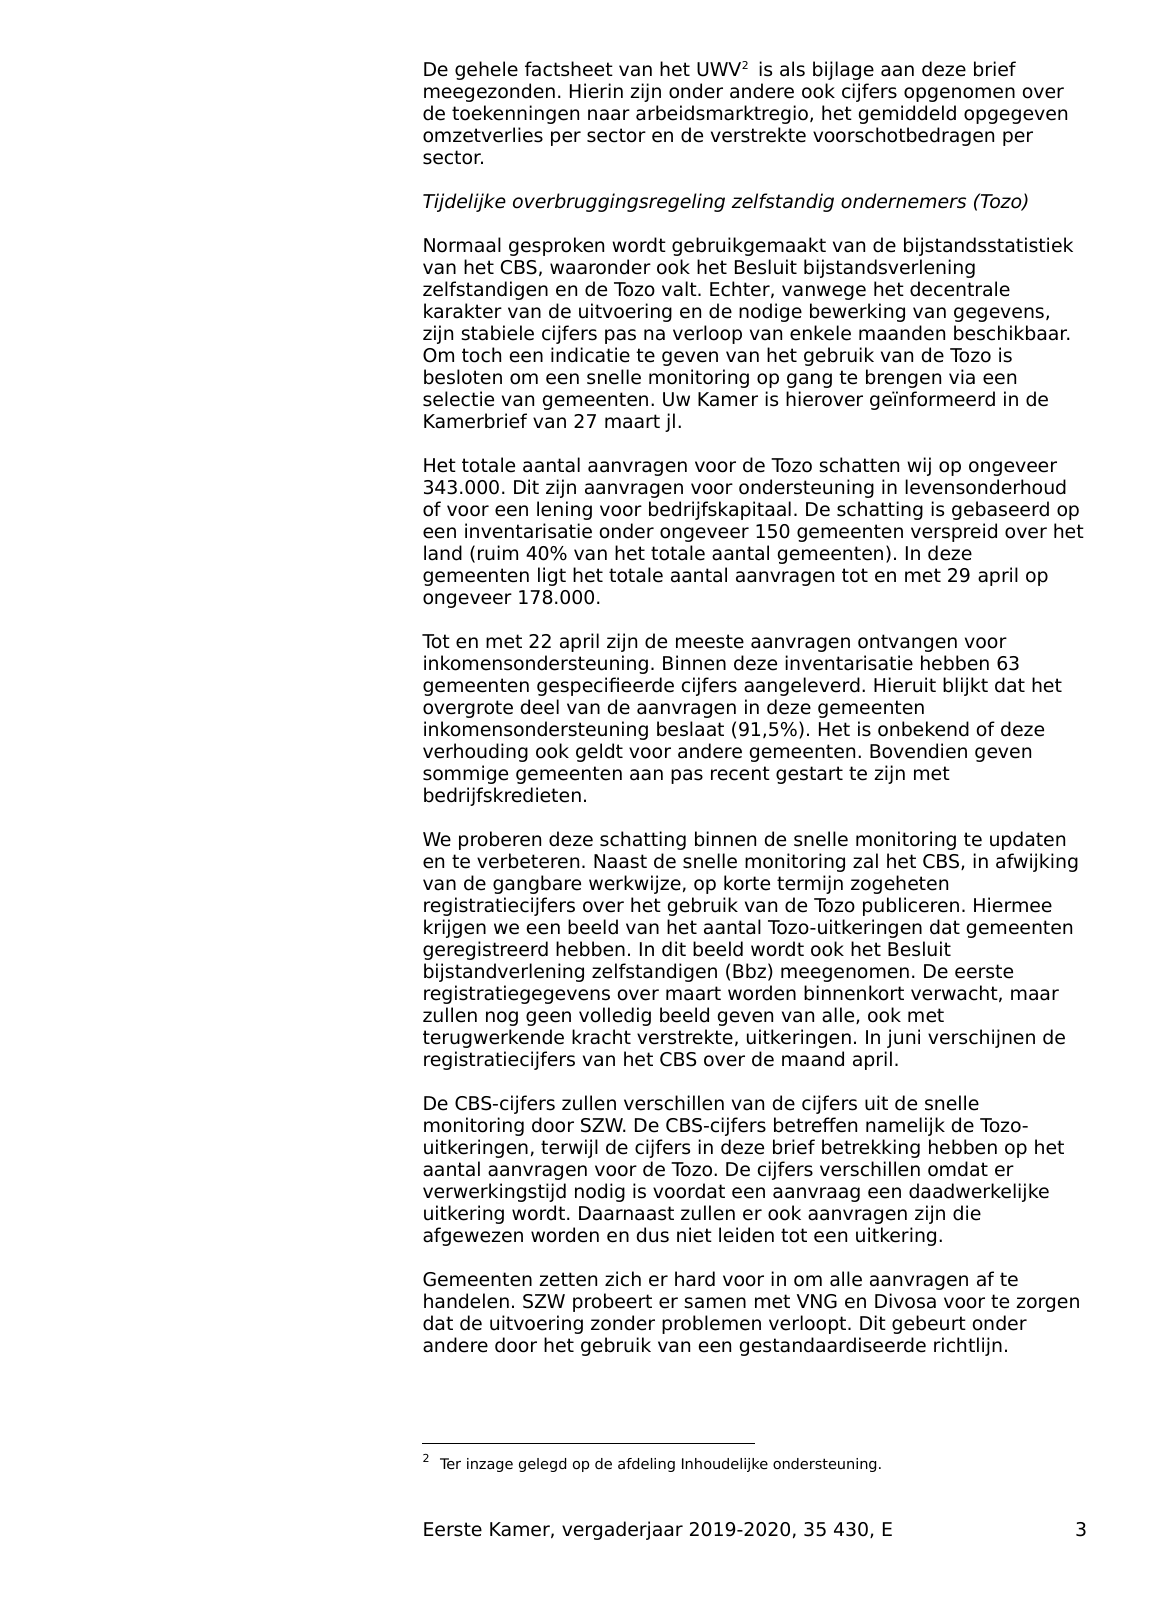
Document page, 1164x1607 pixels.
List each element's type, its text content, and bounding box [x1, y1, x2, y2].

text We proberen deze schatting binnen de snelle monitoring te updaten en te verbeteren. Naast de snelle monitoring zal het CBS, in afwijking van de gangbare werkwijze, op korte termijn zogeheten registratiecijfers over het gebruik van de Tozo publiceren. Hiermee krijgen we een beeld van het aantal Tozo-uitkeringen dat gemeenten geregistreerd hebben. In dit beeld wordt ook het Besluit bijstandverlening zelfstandigen (Bbz) meegenomen. De eerste registratiegegevens over maart worden binnenkort verwacht, maar zullen nog geen volledig beeld geven van alle, ook met terugwerkende kracht verstrekte, uitkeringen. In juni verschijnen de registratiecijfers van het CBS over de maand april. [422, 829, 1087, 1071]
subtitle Tijdelijke overbruggingsregeling zelfstandig ondernemers (Tozo) [422, 191, 1087, 213]
text Ter inzage gelegd op de afdeling Inhoudelijke ondersteuning. [422, 1452, 1087, 1474]
text De CBS-cijfers zullen verschillen van de cijfers uit de snelle monitoring door SZW. De CBS-cijfers betreffen namelijk de Tozo-uitkeringen, terwijl de cijfers in deze brief betrekking hebben op het aantal aanvragen voor de Tozo. De cijfers verschillen omdat er verwerkingstijd nodig is voordat een aanvraag een daadwerkelijke uitkering wordt. Daarnaast zullen er ook aanvragen zijn die afgewezen worden en dus niet leiden tot een uitkering. [422, 1093, 1087, 1247]
text Gemeenten zetten zich er hard voor in om alle aanvragen af te handelen. SZW probeert er samen met VNG en Divosa voor te zorgen dat de uitvoering zonder problemen verloopt. Dit gebeurt onder andere door het gebruik van een gestandaardiseerde richtlijn. [422, 1269, 1087, 1357]
text Tot en met 22 april zijn de meeste aanvragen ontvangen voor inkomensondersteuning. Binnen deze inventarisatie hebben 63 gemeenten gespecifieerde cijfers aangeleverd. Hieruit blijkt dat het overgrote deel van de aanvragen in deze gemeenten inkomensondersteuning beslaat (91,5%). Het is onbekend of deze verhouding ook geldt voor andere gemeenten. Bovendien geven sommige gemeenten aan pas recent gestart te zijn met bedrijfskredieten. [422, 631, 1087, 807]
text De gehele factsheet van het UWV is als bijlage aan deze brief meegezonden. Hierin zijn onder andere ook cijfers opgenomen over de toekenningen naar arbeidsmarktregio, het gemiddeld opgegeven omzetverlies per sector en de verstrekte voorschotbedragen per sector. [422, 59, 1087, 169]
text Normaal gesproken wordt gebruikgemaakt van de bijstandsstatistiek van het CBS, waaronder ook het Besluit bijstandsverlening zelfstandigen en de Tozo valt. Echter, vanwege het decentrale karakter van de uitvoering en de nodige bewerking van gegevens, zijn stabiele cijfers pas na verloop van enkele maanden beschikbaar. Om toch een indicatie te geven van het gebruik van de Tozo is besloten om een snelle monitoring op gang te brengen via een selectie van gemeenten. Uw Kamer is hierover geïnformeerd in de Kamerbrief van 27 maart jl. [422, 235, 1087, 433]
text Het totale aantal aanvragen voor de Tozo schatten wij op ongeveer 343.000. Dit zijn aanvragen voor ondersteuning in levensonderhoud of voor een lening voor bedrijfskapitaal. De schatting is gebaseerd op een inventarisatie onder ongeveer 150 gemeenten verspreid over het land (ruim 40% van het totale aantal gemeenten). In deze gemeenten ligt het totale aantal aanvragen tot en met 29 april op ongeveer 178.000. [422, 455, 1087, 609]
